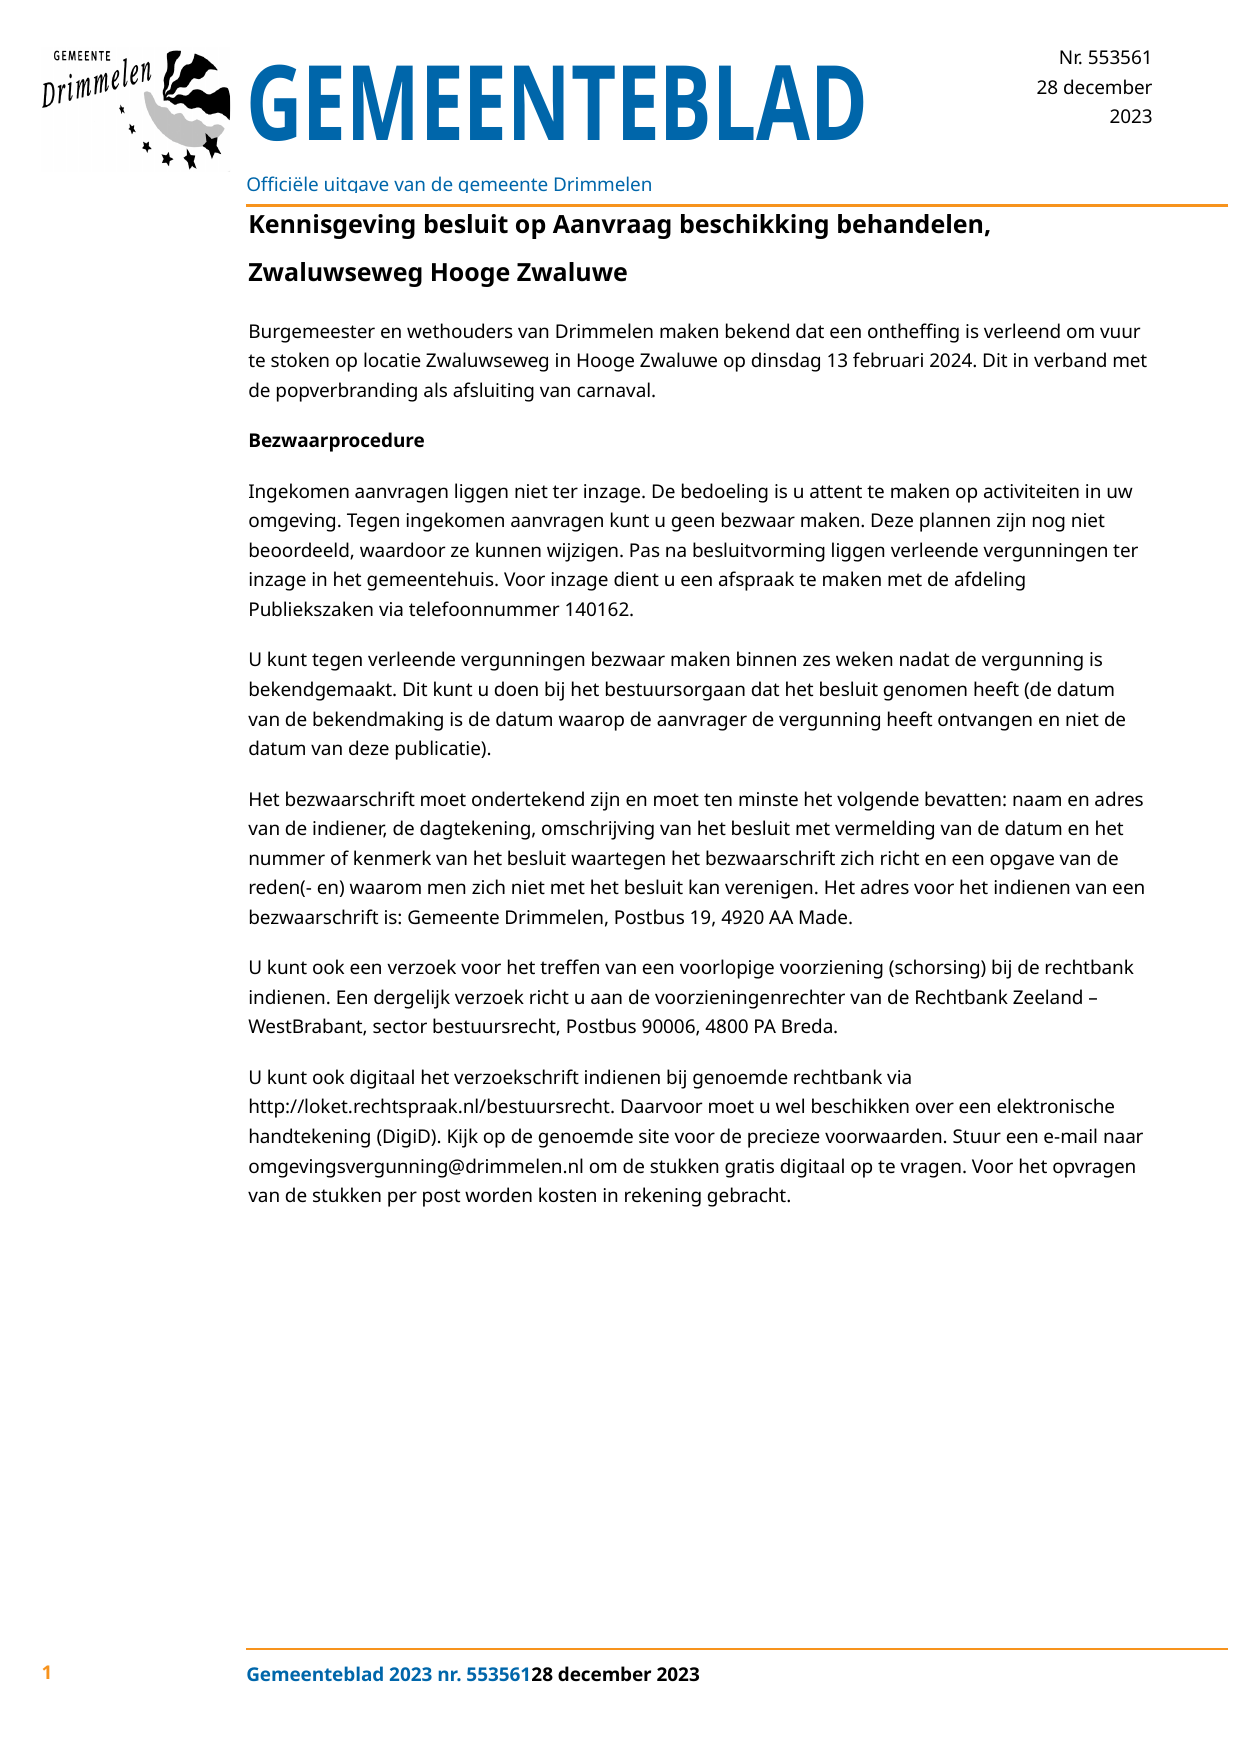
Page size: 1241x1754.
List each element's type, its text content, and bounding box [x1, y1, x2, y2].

text Het bezwaarschrift moet ondertekend zijn en moet ten minste het volgende bevatten: naam en adres van de indiener, de dagtekening, omschrijving van het besluit met vermelding van de datum en het nummer of kenmerk van het besluit waartegen het bezwaarschrift zich richt en een opgave van de reden(- en) waarom men zich niet met het besluit kan verenigen. Het adres voor het indienen van een bezwaarschrift is: Gemeente Drimmelen, Postbus 19, 4920 AA Made. [248, 786, 1152, 930]
text U kunt ook een verzoek voor het treffen van een voorlopige voorziening (schorsing) bij de rechtbank indienen. Een dergelijk verzoek richt u aan de voorzieningenrechter van de Rechtbank Zeeland – WestBrabant, sector bestuursrecht, Postbus 90006, 4800 PA Breda. [248, 954, 1152, 1039]
text Burgemeester en wethouders van Drimmelen maken bekend dat een ontheffing is verleend om vuur te stoken op locatie Zwaluwseweg in Hooge Zwaluwe op dinsdag 13 februari 2024. Dit in verband met de popverbranding als afsluiting van carnaval. [248, 318, 1152, 403]
text U kunt tegen verleende vergunningen bezwaar maken binnen zes weken nadat de vergunning is bekendgemaakt. Dit kunt u doen bij het bestuursorgaan dat het besluit genomen heeft (de datum van de bekendmaking is de datum waarop de aanvrager de vergunning heeft ontvangen en niet de datum van deze publicatie). [248, 647, 1152, 761]
picture [41, 47, 231, 172]
text Kennisgeving besluit op Aanvraag beschikking behandelen, Zwaluwseweg Hooge Zwaluwe [248, 207, 1152, 288]
text U kunt ook digitaal het verzoekschrift indienen bij genoemde rechtbank via http://loket.rechtspraak.nl/bestuursrecht. Daarvoor moet u wel beschikken over een elektronische handtekening (DigiD). Kijk op de genoemde site voor de precieze voorwaarden. Stuur een e-mail naar omgevingsvergunning@drimmelen.nl om de stukken gratis digitaal op te vragen. Voor het opvragen van de stukken per post worden kosten in rekening gebracht. [248, 1064, 1152, 1208]
text Ingekomen aanvragen liggen niet ter inzage. De bedoeling is u attent te maken op activiteiten in uw omgeving. Tegen ingekomen aanvragen kunt u geen bezwaar maken. Deze plannen zijn nog niet beoordeeld, waardoor ze kunnen wijzigen. Pas na besluitvorming liggen verleende vergunningen ter inzage in het gemeentehuis. Voor inzage dient u een afspraak te maken met de afdeling Publiekszaken via telefoonnummer 140162. [248, 478, 1152, 622]
text Bezwaarprocedure [248, 427, 1152, 453]
